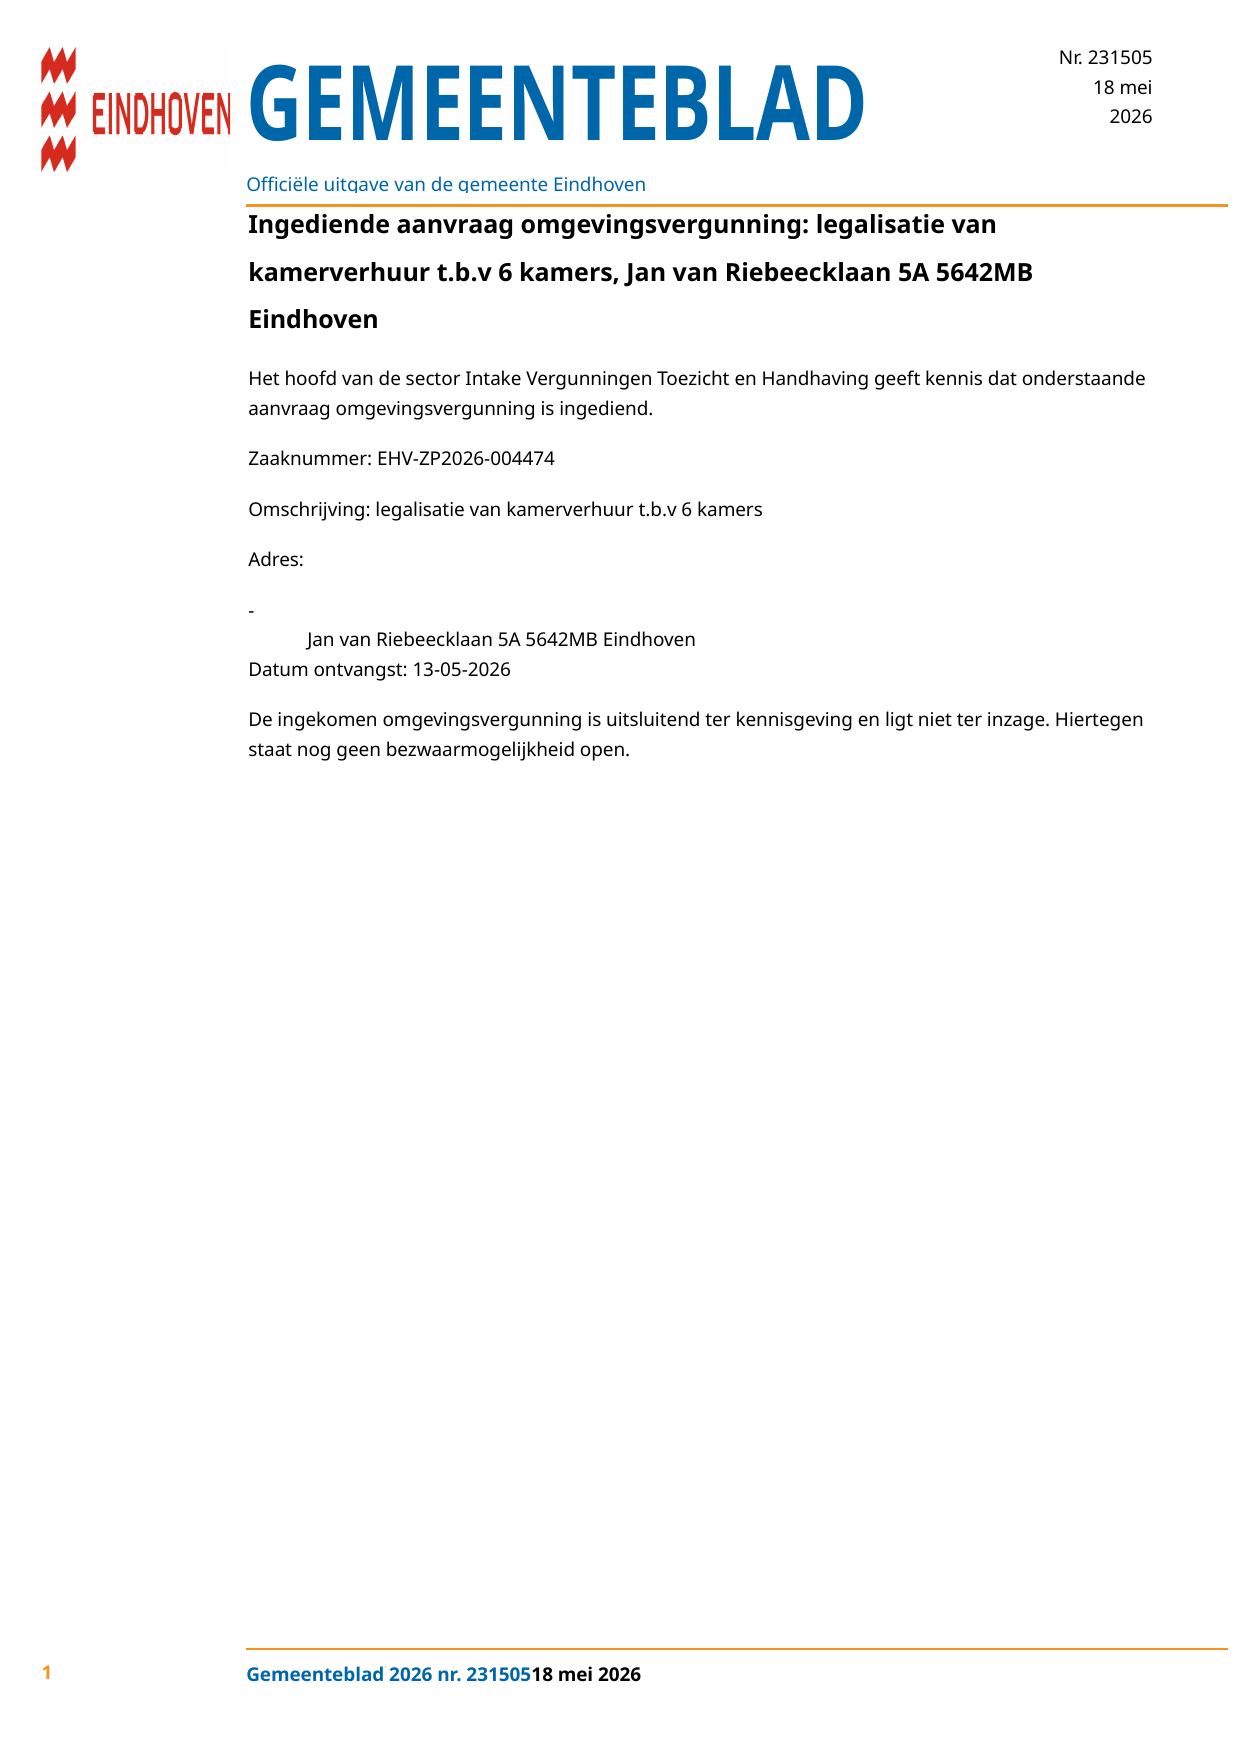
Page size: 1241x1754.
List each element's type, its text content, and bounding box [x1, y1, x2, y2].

text Datum ontvangst: 13-05-2026 [248, 656, 1152, 682]
text Het hoofd van de sector Intake Vergunningen Toezicht en Handhaving geeft kennis dat onderstaande aanvraag omgevingsvergunning is ingediend. [248, 366, 1152, 421]
text Adres: [248, 546, 1152, 572]
text Omschrijving: legalisatie van kamerverhuur t.b.v 6 kamers [248, 496, 1152, 522]
text Ingediende aanvraag omgevingsvergunning: legalisatie van kamerverhuur t.b.v 6 kamers, Jan van Riebeecklaan 5A 5642MB Eindhoven [248, 207, 1152, 336]
text De ingekomen omgevingsvergunning is uitsluitend ter kennisgeving en ligt niet ter inzage. Hiertegen staat nog geen bezwaarmogelijkheid open. [248, 706, 1152, 762]
text Zaaknummer: EHV-ZP2026-004474 [248, 446, 1152, 471]
list Jan van Riebeecklaan 5A 5642MB Eindhoven [248, 626, 1152, 652]
picture [41, 47, 231, 172]
